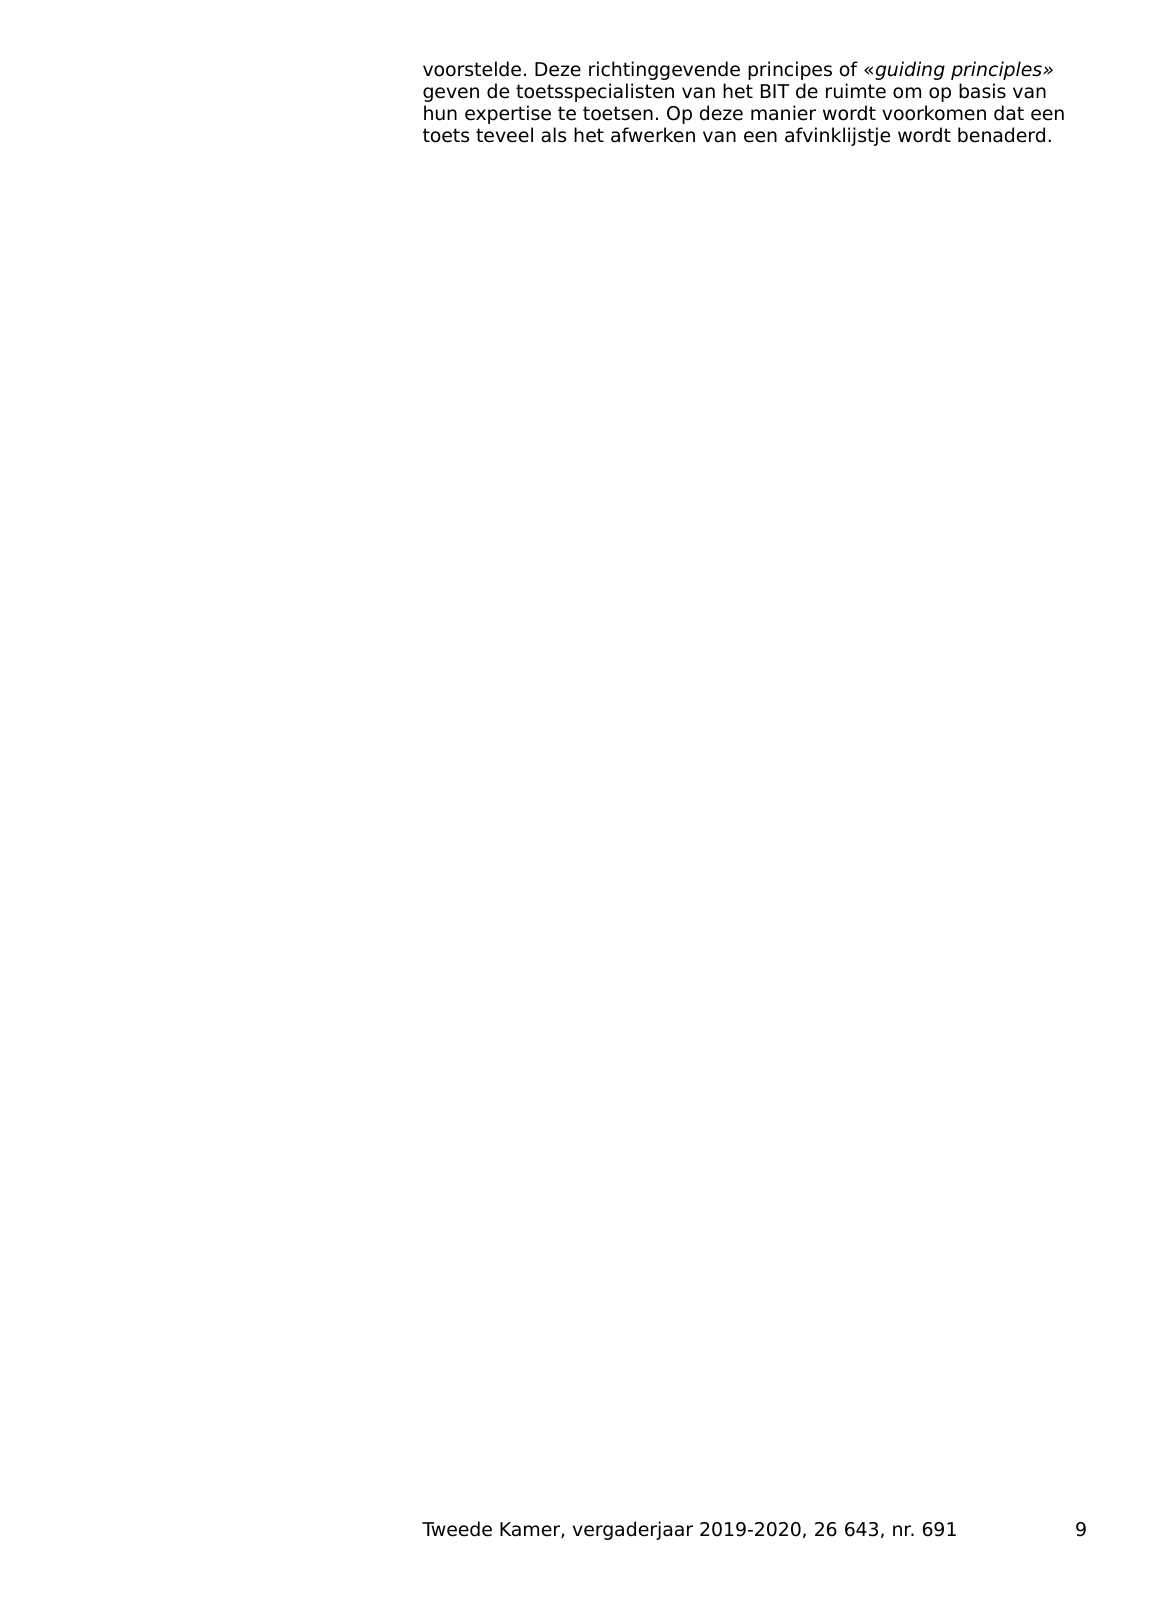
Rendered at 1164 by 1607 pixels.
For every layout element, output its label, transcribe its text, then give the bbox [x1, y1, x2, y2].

text voorstelde. Deze richtinggevende principes of «guiding principles» geven de toetsspecialisten van het BIT de ruimte om op basis van hun expertise te toetsen. Op deze manier wordt voorkomen dat een toets teveel als het afwerken van een afvinklijstje wordt benaderd. [422, 59, 1087, 147]
